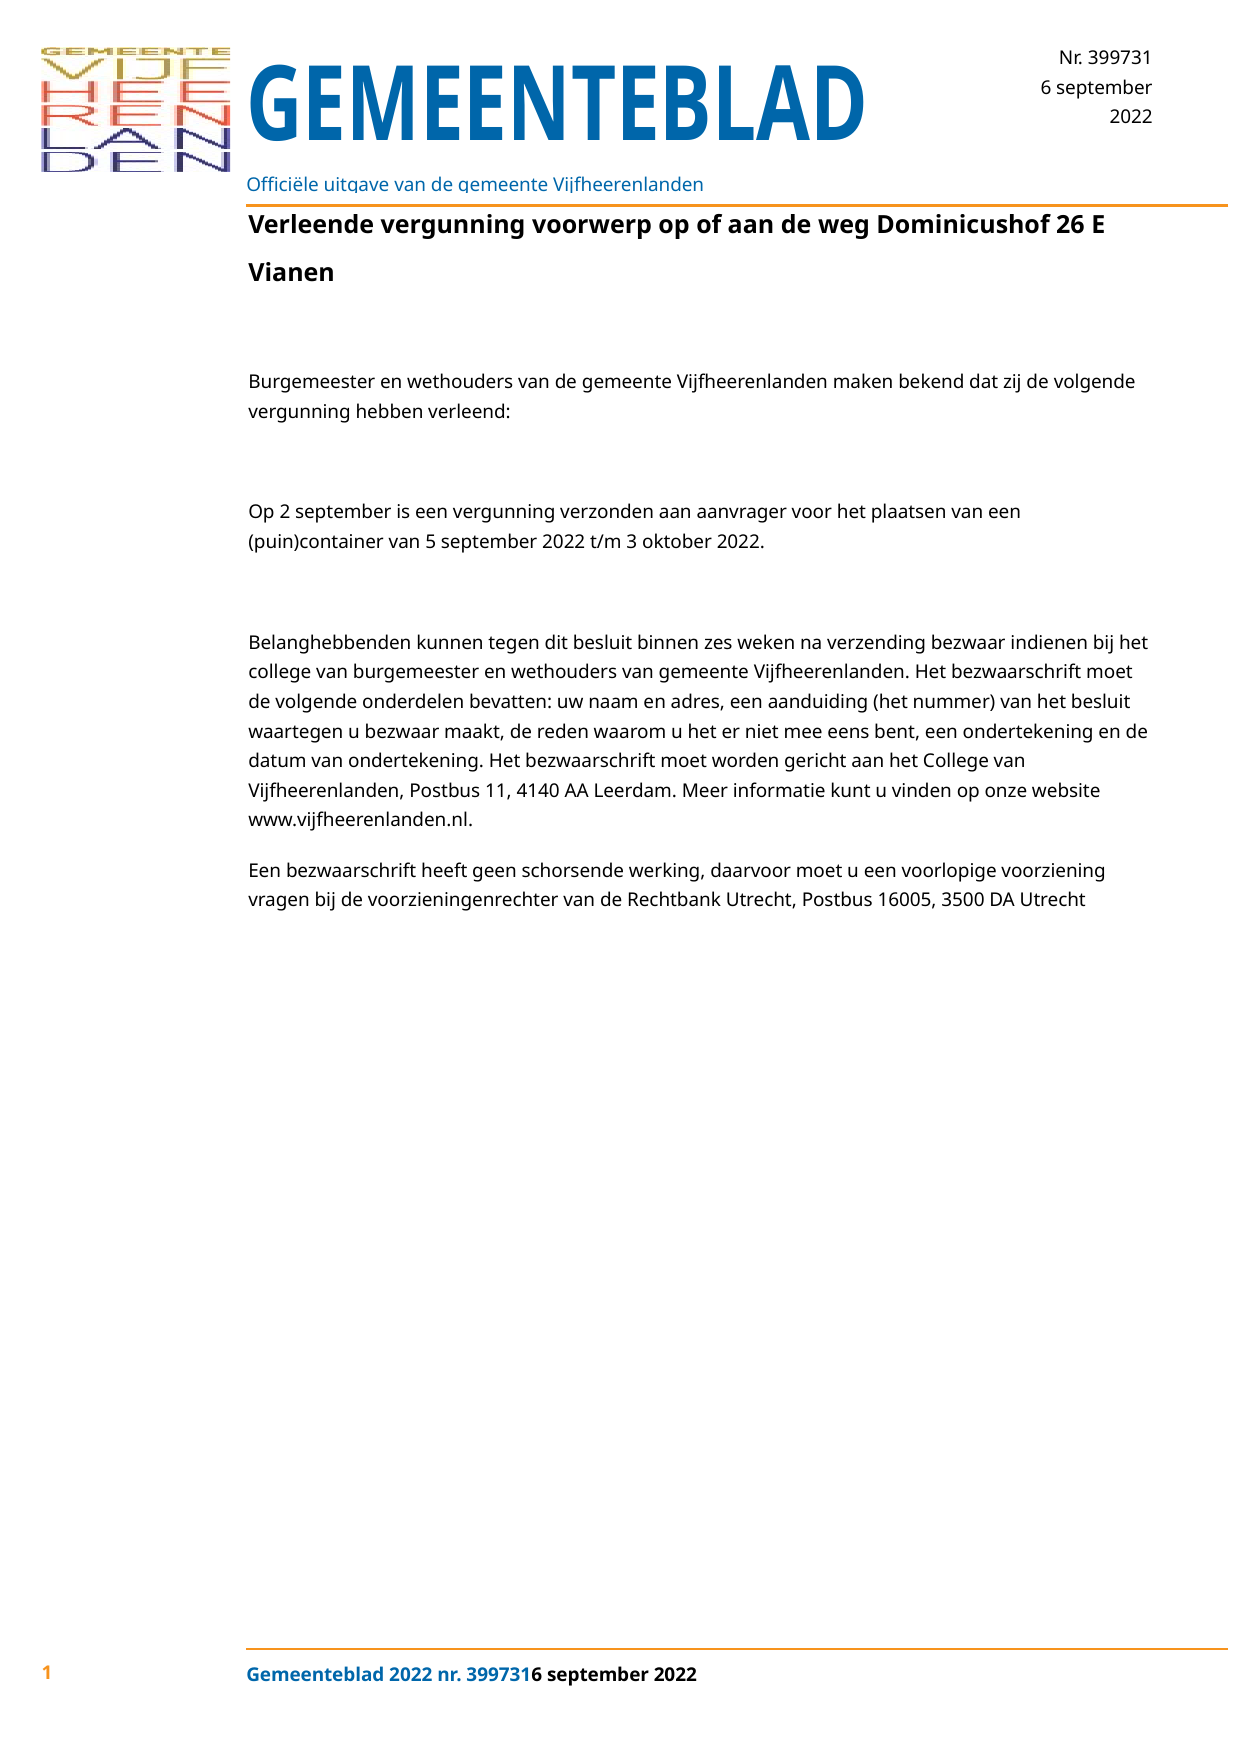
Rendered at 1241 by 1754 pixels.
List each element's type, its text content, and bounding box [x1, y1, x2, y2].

text Verleende vergunning voorwerp op of aan de weg Dominicushof 26 E Vianen [248, 207, 1152, 288]
text Burgemeester en wethouders van de gemeente Vijfheerenlanden maken bekend dat zij de volgende vergunning hebben verleend: [248, 368, 1152, 424]
text Belanghebbenden kunnen tegen dit besluit binnen zes weken na verzending bezwaar indienen bij het college van burgemeester en wethouders van gemeente Vijfheerenlanden. Het bezwaarschrift moet de volgende onderdelen bevatten: uw naam en adres, een aanduiding (het nummer) van het besluit waartegen u bezwaar maakt, de reden waarom u het er niet mee eens bent, een ondertekening en de datum van ondertekening. Het bezwaarschrift moet worden gericht aan het College van Vijfheerenlanden, Postbus 11, 4140 AA Leerdam. Meer informatie kunt u vinden op onze website www.vijfheerenlanden.nl. [248, 629, 1152, 832]
picture [41, 47, 231, 172]
text Een bezwaarschrift heeft geen schorsende werking, daarvoor moet u een voorlopige voorziening vragen bij de voorzieningenrechter van de Rechtbank Utrecht, Postbus 16005, 3500 DA Utrecht [248, 857, 1152, 912]
text Op 2 september is een vergunning verzonden aan aanvrager voor het plaatsen van een (puin)container van 5 september 2022 t/m 3 oktober 2022. [248, 499, 1152, 554]
